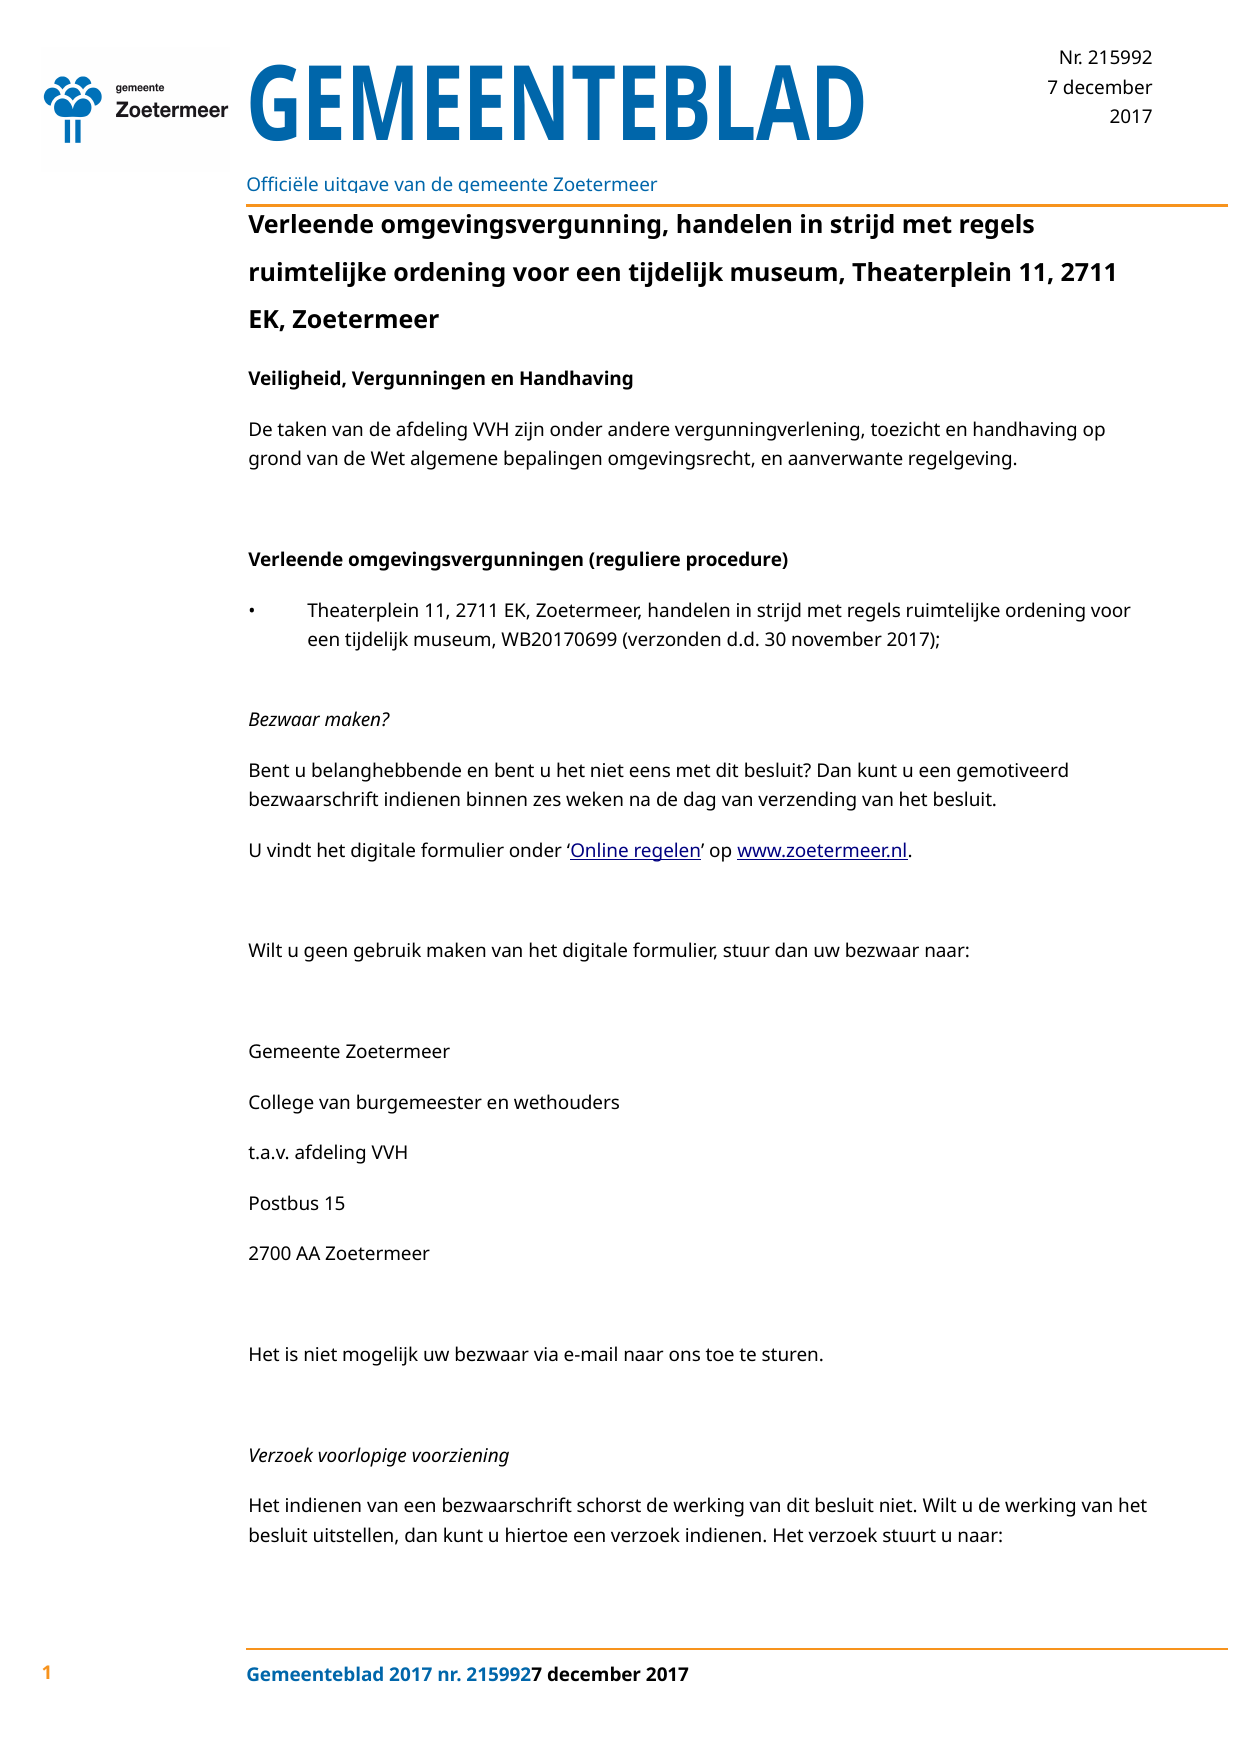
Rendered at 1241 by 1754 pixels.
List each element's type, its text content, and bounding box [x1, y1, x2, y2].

text Gemeente Zoetermeer [248, 1038, 1152, 1064]
text Bent u belanghebbende en bent u het niet eens met dit besluit? Dan kunt u een gemotiveerd bezwaarschrift indienen binnen zes weken na de dag van verzending van het besluit. [248, 757, 1152, 812]
list Theaterplein 11, 2711 EK, Zoetermeer, handelen in strijd met regels ruimtelijke ordening voor een tijdelijk museum, WB20170699 (verzonden d.d. 30 november 2017); [248, 597, 1152, 652]
picture [41, 47, 231, 172]
text College van burgemeester en wethouders [248, 1089, 1152, 1114]
text Het indienen van een bezwaarschrift schorst de werking van dit besluit niet. Wilt u de werking van het besluit uitstellen, dan kunt u hiertoe een verzoek indienen. Het verzoek stuurt u naar: [248, 1492, 1152, 1547]
text Verleende omgevingsvergunning, handelen in strijd met regels ruimtelijke ordening voor een tijdelijk museum, Theaterplein 11, 2711 EK, Zoetermeer [248, 207, 1152, 336]
text 2700 AA Zoetermeer [248, 1240, 1152, 1266]
text Bezwaar maken? [248, 706, 1152, 732]
text Verleende omgevingsvergunningen (reguliere procedure) [248, 546, 1152, 572]
text Veiligheid, Vergunningen en Handhaving [248, 366, 1152, 391]
text Wilt u geen gebruik maken van het digitale formulier, stuur dan uw bezwaar naar: [248, 938, 1152, 963]
text U vindt het digitale formulier onder ‘Online regelen’ op www.zoetermeer.nl. [248, 837, 1152, 862]
text t.a.v. afdeling VVH [248, 1139, 1152, 1165]
text Verzoek voorlopige voorziening [248, 1442, 1152, 1467]
text Het is niet mogelijk uw bezwaar via e-mail naar ons toe te sturen. [248, 1341, 1152, 1367]
text Postbus 15 [248, 1190, 1152, 1215]
text De taken van de afdeling VVH zijn onder andere vergunningverlening, toezicht en handhaving op grond van de Wet algemene bepalingen omgevingsrecht, en aanverwante regelgeving. [248, 416, 1152, 471]
